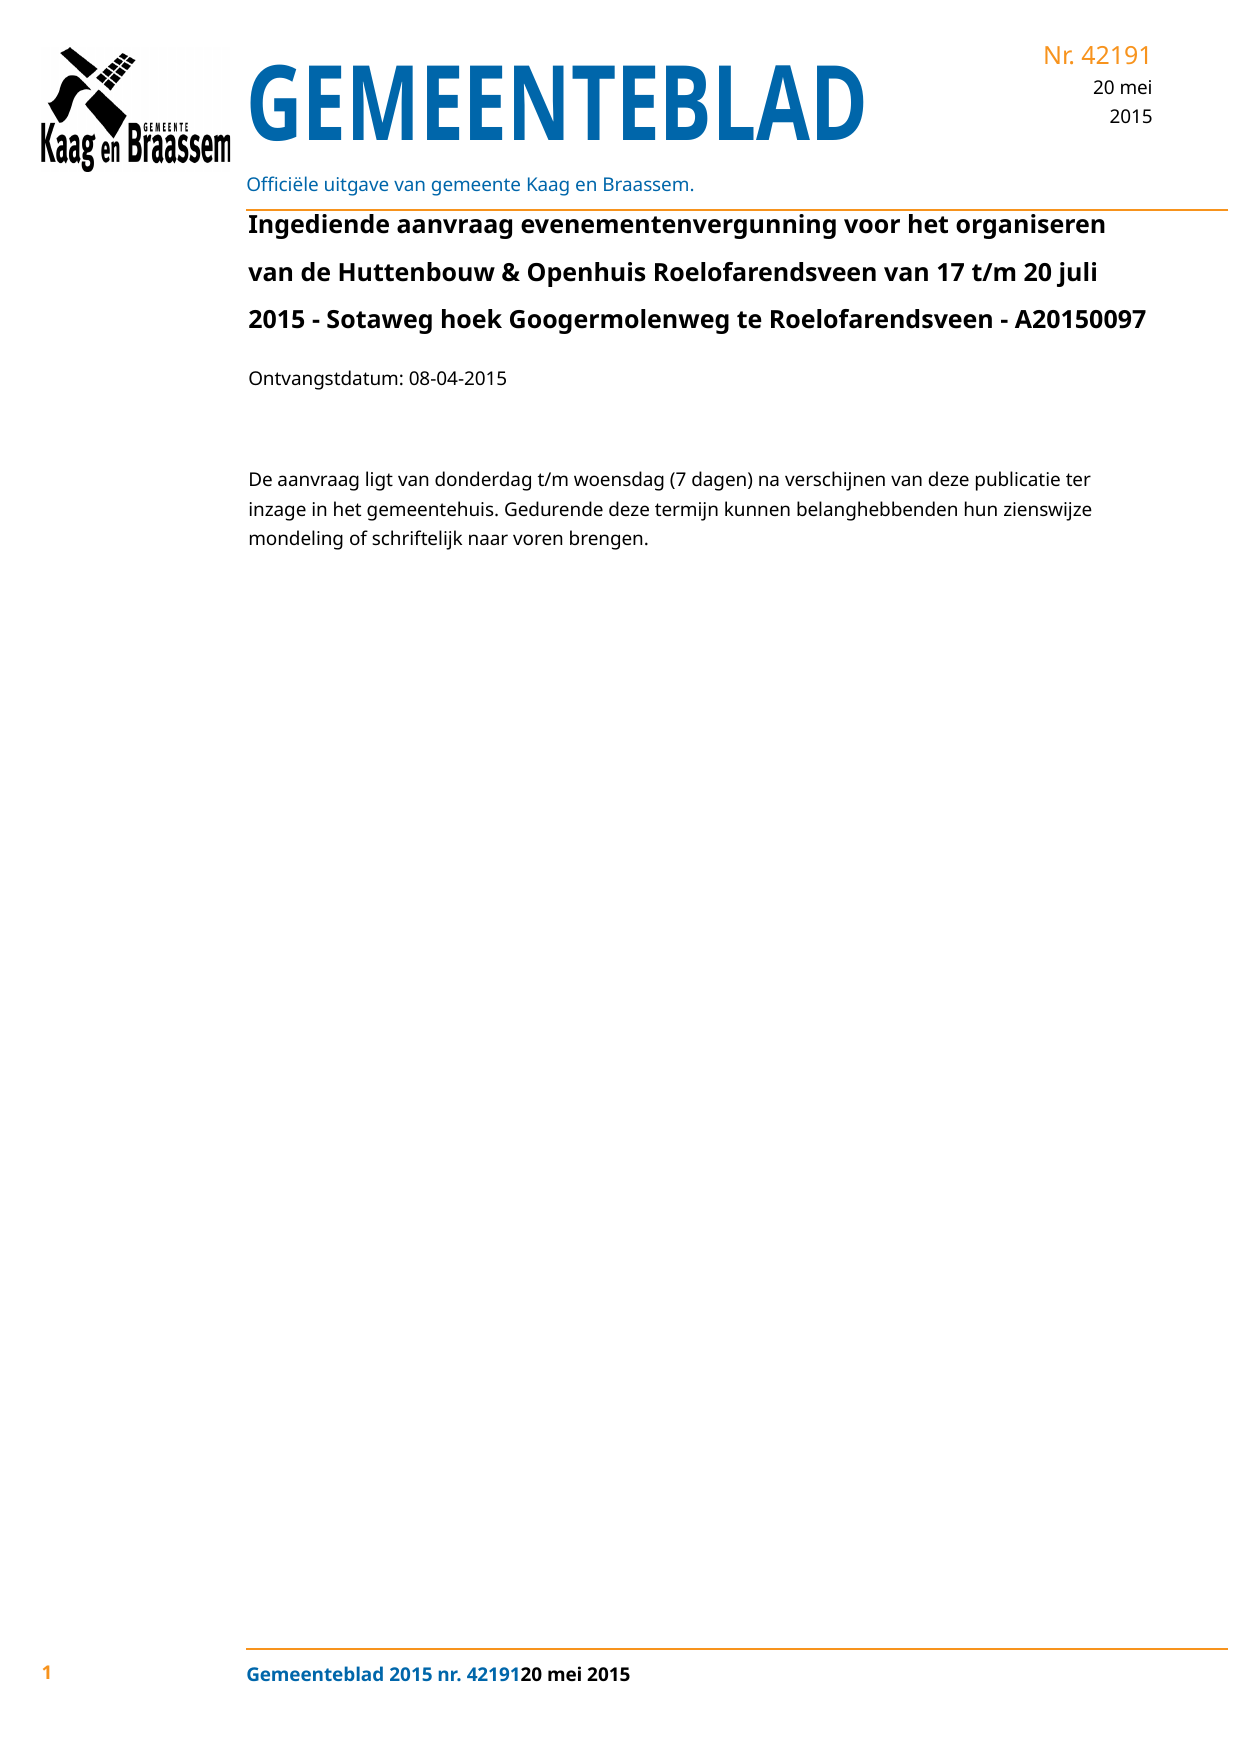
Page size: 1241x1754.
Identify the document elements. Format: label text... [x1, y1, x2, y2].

text Ontvangstdatum: 08-04-2015 [248, 366, 1152, 391]
text De aanvraag ligt van donderdag t/m woensdag (7 dagen) na verschijnen van deze publicatie ter inzage in het gemeentehuis. Gedurende deze termijn kunnen belanghebbenden hun zienswijze mondeling of schriftelijk naar voren brengen. [248, 466, 1152, 551]
picture [41, 47, 231, 172]
text Ingediende aanvraag evenementenvergunning voor het organiseren van de Huttenbouw & Openhuis Roelofarendsveen van 17 t/m 20 juli 2015 - Sotaweg hoek Googermolenweg te Roelofarendsveen - A20150097 [248, 211, 1152, 336]
